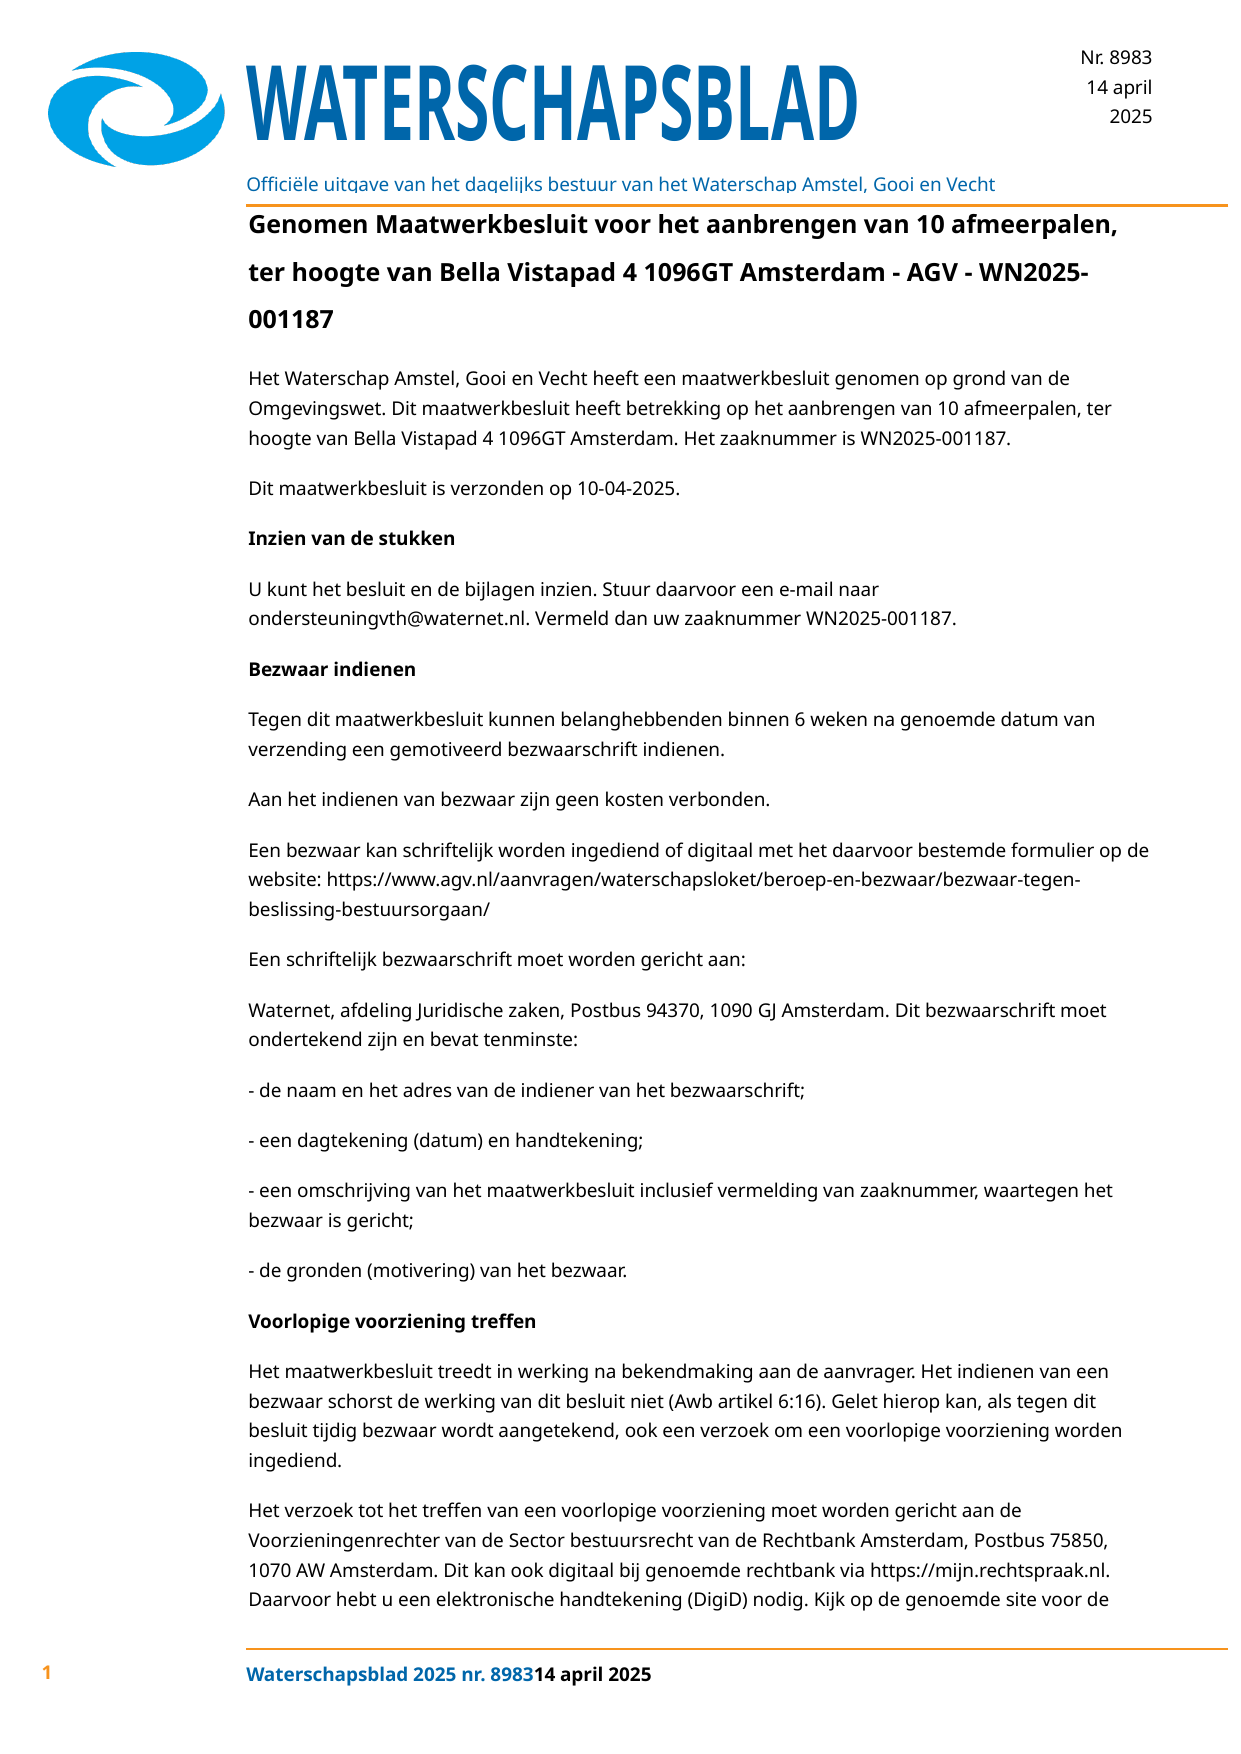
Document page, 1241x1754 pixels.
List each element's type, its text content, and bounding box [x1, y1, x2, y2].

text Aan het indienen van bezwaar zijn geen kosten verbonden. [248, 786, 1152, 812]
text U kunt het besluit en de bijlagen inzien. Stuur daarvoor een e-mail naar ondersteuningvth@waternet.nl. Vermeld dan uw zaaknummer WN2025-001187. [248, 576, 1152, 631]
text - de naam en het adres van de indiener van het bezwaarschrift; [248, 1077, 1152, 1102]
text Inzien van de stukken [248, 526, 1152, 551]
text Waternet, afdeling Juridische zaken, Postbus 94370, 1090 GJ Amsterdam. Dit bezwaarschrift moet ondertekend zijn en bevat tenminste: [248, 997, 1152, 1052]
text Dit maatwerkbesluit is verzonden op 10-04-2025. [248, 475, 1152, 501]
text - een dagtekening (datum) en handtekening; [248, 1127, 1152, 1153]
text Een bezwaar kan schriftelijk worden ingediend of digitaal met het daarvoor bestemde formulier op de website: https://www.agv.nl/aanvragen/waterschapsloket/beroep-en-bezwaar/bezwaar-tegen-beslissing-bestuursorgaan/ [248, 837, 1152, 922]
text Het Waterschap Amstel, Gooi en Vecht heeft een maatwerkbesluit genomen op grond van de Omgevingswet. Dit maatwerkbesluit heeft betrekking op het aanbrengen van 10 afmeerpalen, ter hoogte van Bella Vistapad 4 1096GT Amsterdam. Het zaaknummer is WN2025-001187. [248, 366, 1152, 450]
text Bezwaar indienen [248, 656, 1152, 682]
picture [41, 47, 231, 172]
text Een schriftelijk bezwaarschrift moet worden gericht aan: [248, 946, 1152, 972]
text - een omschrijving van het maatwerkbesluit inclusief vermelding van zaaknummer, waartegen het bezwaar is gericht; [248, 1178, 1152, 1233]
text Voorlopige voorziening treffen [248, 1308, 1152, 1334]
text - de gronden (motivering) van het bezwaar. [248, 1258, 1152, 1283]
text Tegen dit maatwerkbesluit kunnen belanghebbenden binnen 6 weken na genoemde datum van verzending een gemotiveerd bezwaarschrift indienen. [248, 706, 1152, 762]
text Het maatwerkbesluit treedt in werking na bekendmaking aan de aanvrager. Het indienen van een bezwaar schorst de werking van dit besluit niet (Awb artikel 6:16). Gelet hierop kan, als tegen dit besluit tijdig bezwaar wordt aangetekend, ook een verzoek om een voorlopige voorziening worden ingediend. [248, 1358, 1152, 1473]
text Het verzoek tot het treffen van een voorlopige voorziening moet worden gericht aan de Voorzieningenrechter van de Sector bestuursrecht van de Rechtbank Amsterdam, Postbus 75850, 1070 AW Amsterdam. Dit kan ook digitaal bij genoemde rechtbank via https://mijn.rechtspraak.nl. Daarvoor hebt u een elektronische handtekening (DigiD) nodig. Kijk op de genoemde site voor de [248, 1498, 1152, 1612]
text Genomen Maatwerkbesluit voor het aanbrengen van 10 afmeerpalen, ter hoogte van Bella Vistapad 4 1096GT Amsterdam - AGV - WN2025-001187 [248, 207, 1152, 336]
